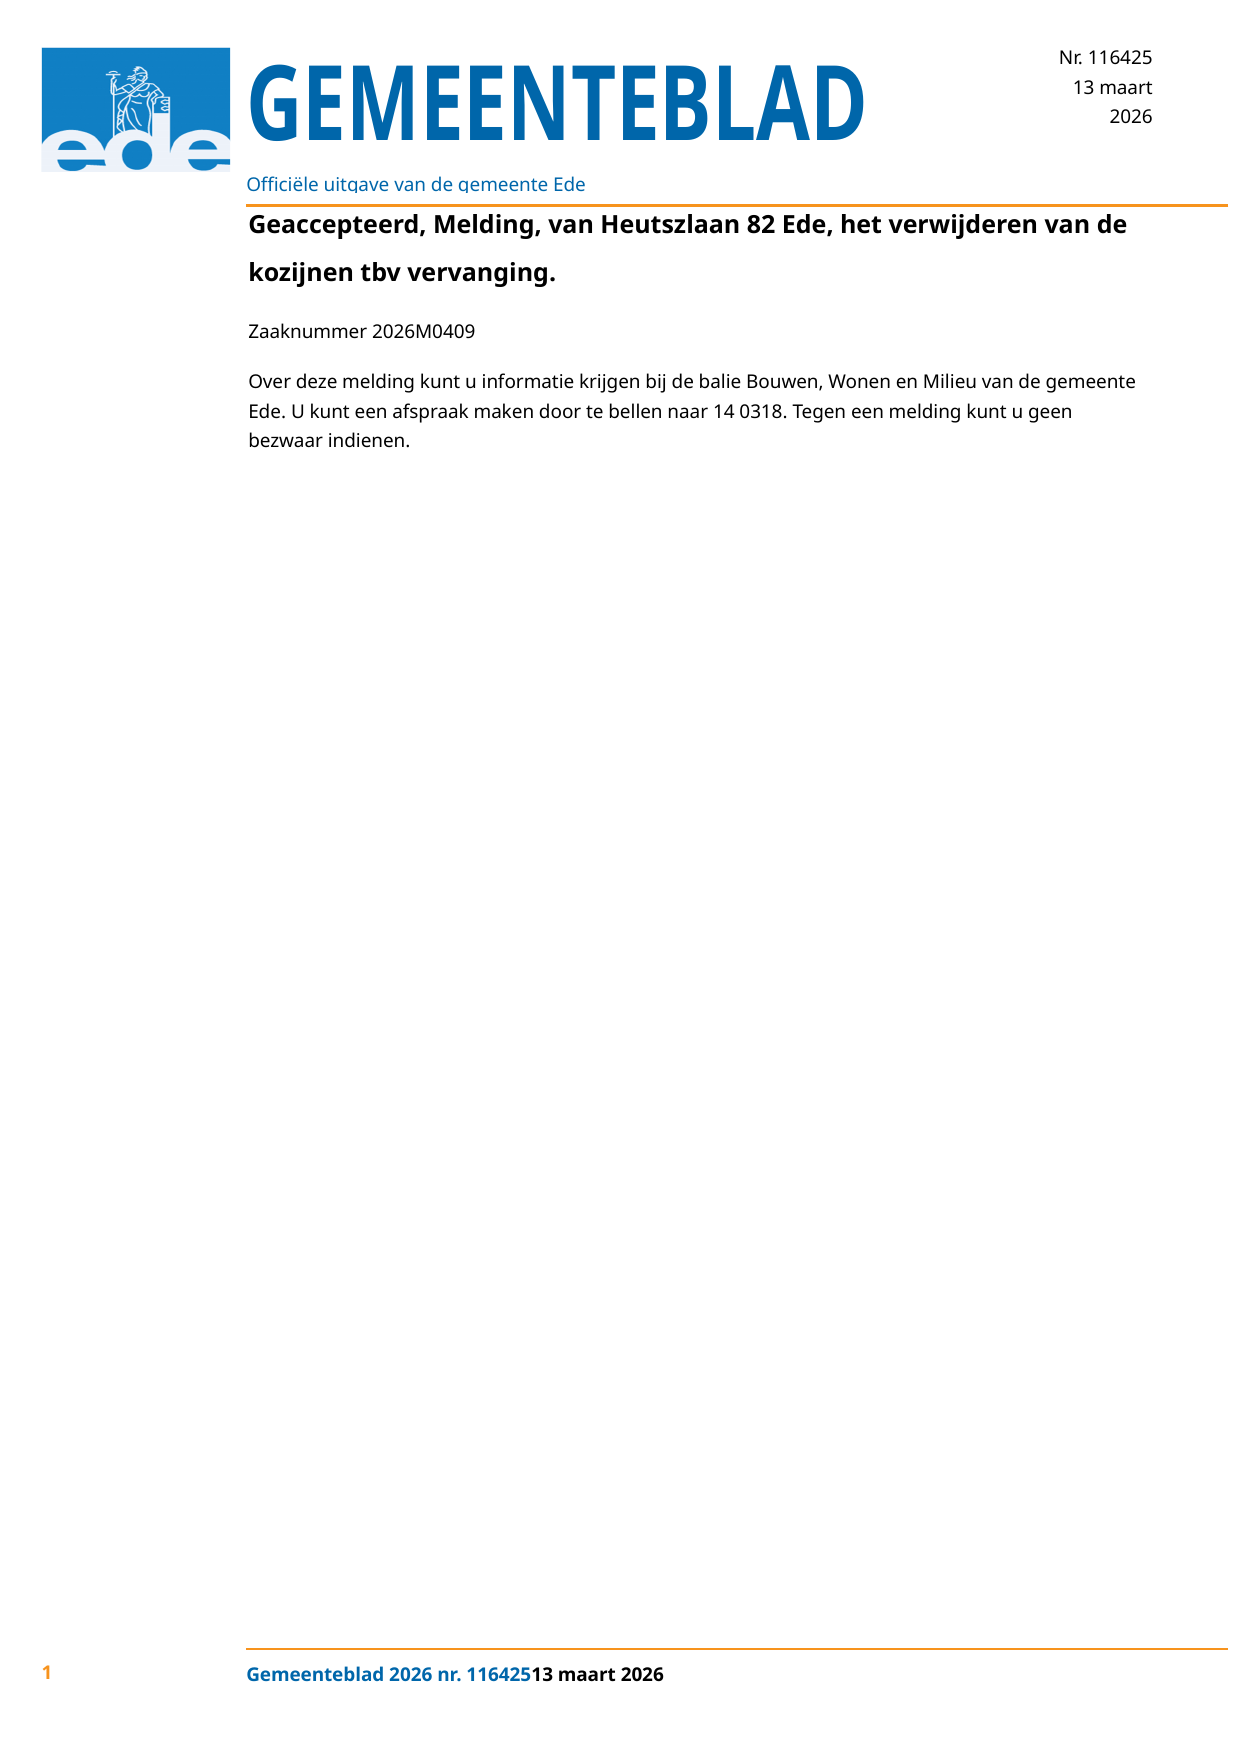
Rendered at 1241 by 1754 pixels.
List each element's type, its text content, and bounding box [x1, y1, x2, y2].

text Geaccepteerd, Melding, van Heutszlaan 82 Ede, het verwijderen van de kozijnen tbv vervanging. [248, 207, 1152, 288]
text Zaaknummer 2026M0409 [248, 318, 1152, 344]
picture [41, 47, 231, 172]
text Over deze melding kunt u informatie krijgen bij de balie Bouwen, Wonen en Milieu van de gemeente Ede. U kunt een afspraak maken door te bellen naar 14 0318. Tegen een melding kunt u geen bezwaar indienen. [248, 368, 1152, 453]
